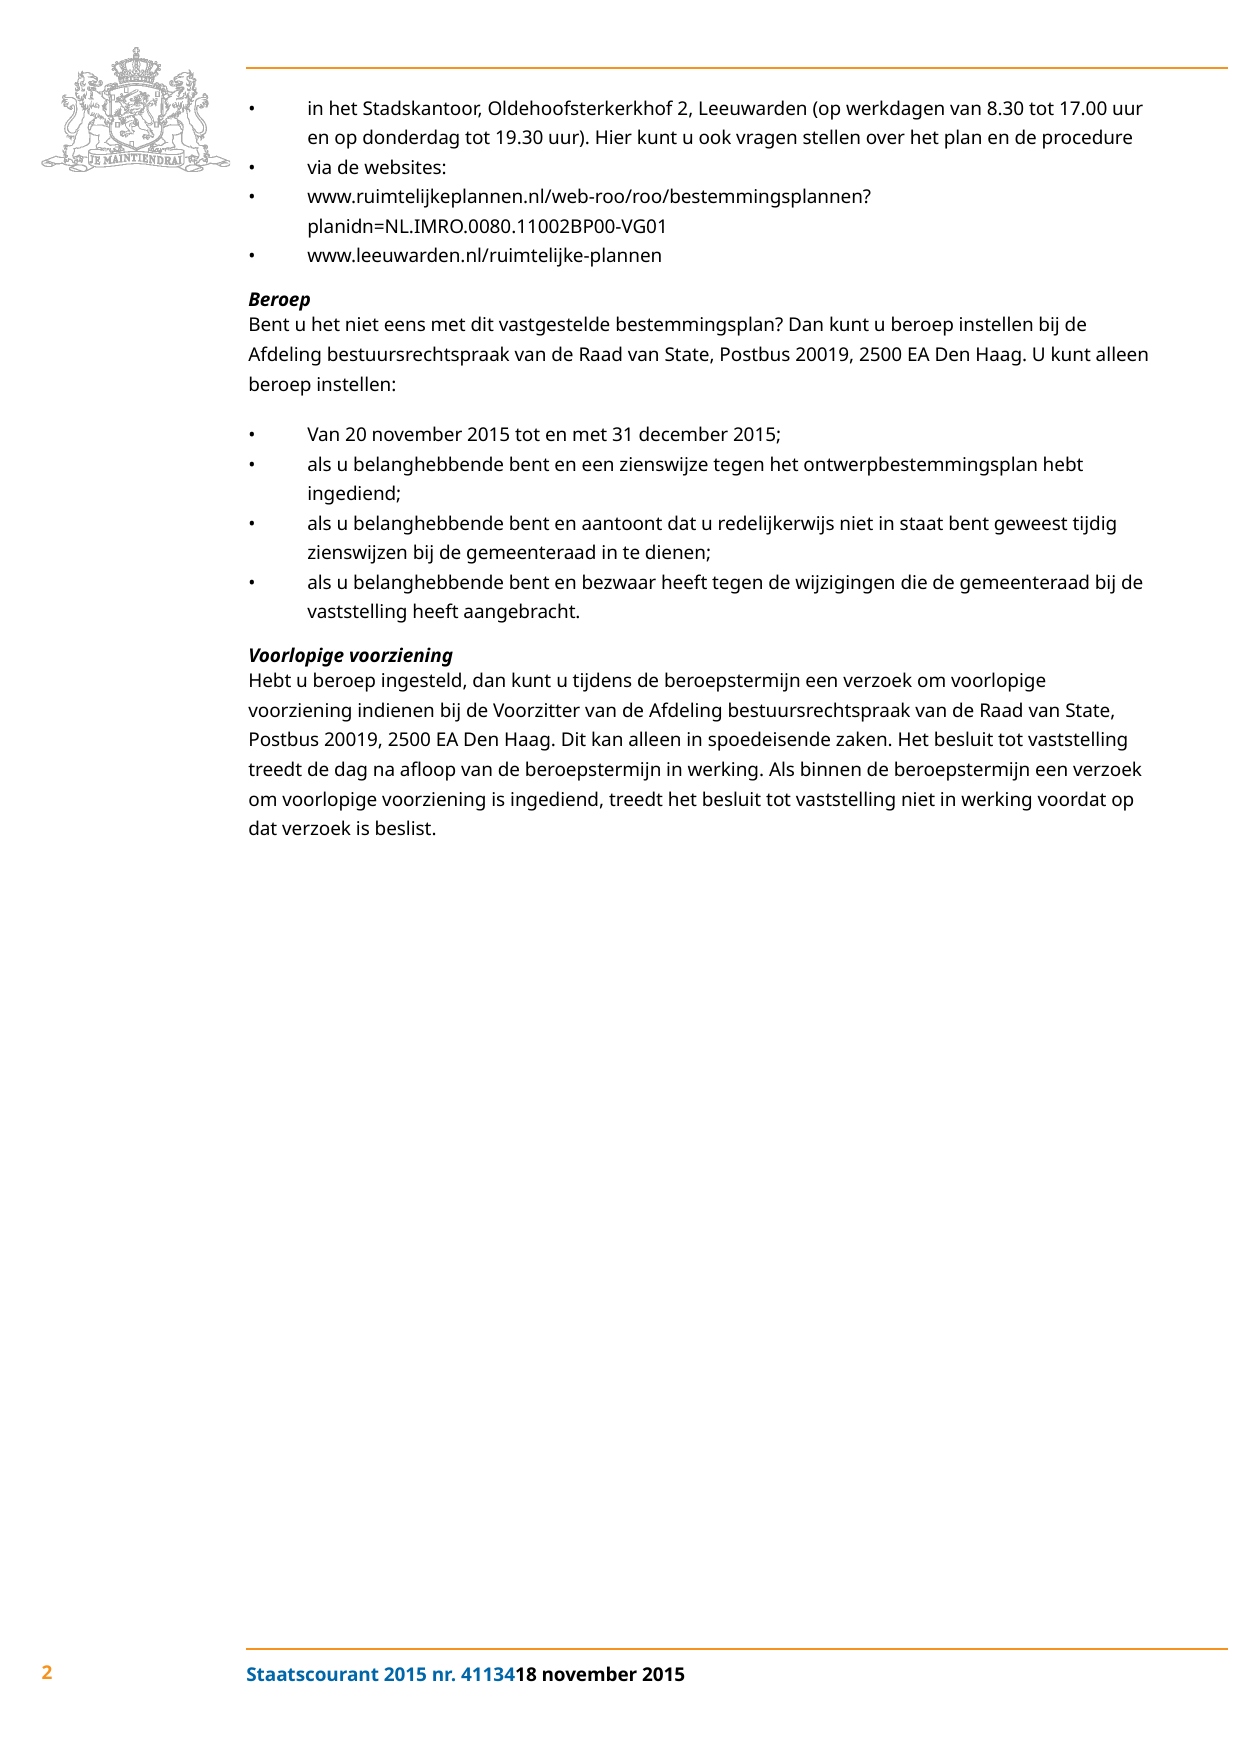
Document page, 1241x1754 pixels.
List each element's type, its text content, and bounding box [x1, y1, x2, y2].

text Voorlopige voorziening [248, 642, 1152, 667]
text Beroep [248, 286, 1152, 312]
text Bent u het niet eens met dit vastgestelde bestemmingsplan? Dan kunt u beroep instellen bij de Afdeling bestuursrechtspraak van de Raad van State, Postbus 20019, 2500 EA Den Haag. U kunt alleen beroep instellen: [248, 312, 1152, 396]
list www.ruimtelijkeplannen.nl/web-roo/roo/bestemmingsplannen?planidn=NL.IMRO.0080.11002BP00-VG01 [248, 183, 1152, 239]
list als u belanghebbende bent en bezwaar heeft tegen de wijzigingen die de gemeenteraad bij de vaststelling heeft aangebracht. [248, 569, 1152, 624]
list www.leeuwarden.nl/ruimtelijke-plannen [248, 243, 1152, 268]
list als u belanghebbende bent en een zienswijze tegen het ontwerpbestemmingsplan hebt ingediend; [248, 451, 1152, 506]
list als u belanghebbende bent en aantoont dat u redelijkerwijs niet in staat bent geweest tijdig zienswijzen bij de gemeenteraad in te dienen; [248, 510, 1152, 565]
list Van 20 november 2015 tot en met 31 december 2015; [248, 421, 1152, 447]
picture [41, 47, 231, 172]
text Hebt u beroep ingesteld, dan kunt u tijdens de beroepstermijn een verzoek om voorlopige voorziening indienen bij de Voorzitter van de Afdeling bestuursrechtspraak van de Raad van State, Postbus 20019, 2500 EA Den Haag. Dit kan alleen in spoedeisende zaken. Het besluit tot vaststelling treedt de dag na afloop van de beroepstermijn in werking. Als binnen de beroepstermijn een verzoek om voorlopige voorziening is ingediend, treedt het besluit tot vaststelling niet in werking voordat op dat verzoek is beslist. [248, 667, 1152, 841]
list in het Stadskantoor, Oldehoofsterkerkhof 2, Leeuwarden (op werkdagen van 8.30 tot 17.00 uur en op donderdag tot 19.30 uur). Hier kunt u ook vragen stellen over het plan en de procedure [248, 95, 1152, 150]
list via de websites: [248, 154, 1152, 180]
